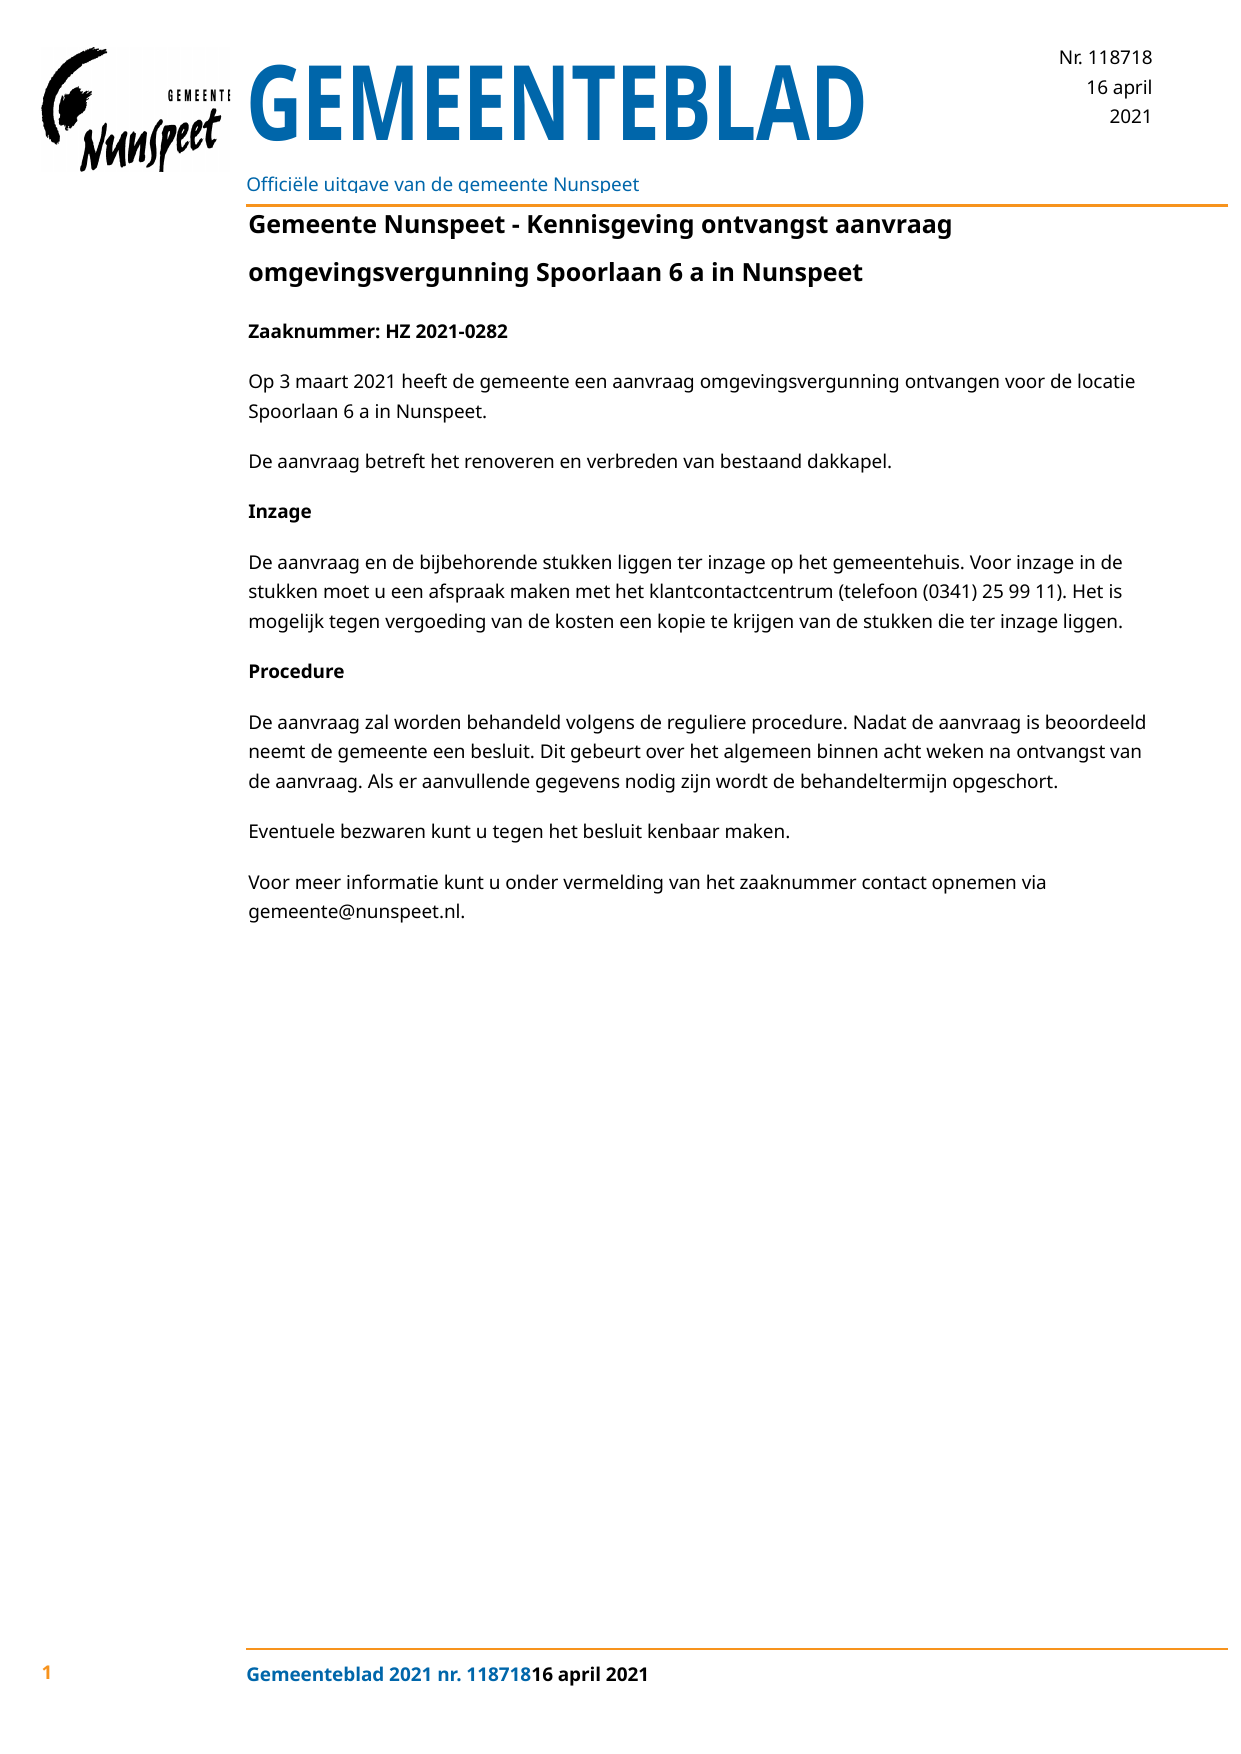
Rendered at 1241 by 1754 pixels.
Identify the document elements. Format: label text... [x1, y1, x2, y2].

text Gemeente Nunspeet - Kennisgeving ontvangst aanvraag omgevingsvergunning Spoorlaan 6 a in Nunspeet [248, 207, 1152, 288]
picture [41, 47, 231, 172]
text De aanvraag zal worden behandeld volgens de reguliere procedure. Nadat de aanvraag is beoordeeld neemt de gemeente een besluit. Dit gebeurt over het algemeen binnen acht weken na ontvangst van de aanvraag. Als er aanvullende gegevens nodig zijn wordt de behandeltermijn opgeschort. [248, 709, 1152, 794]
text Zaaknummer: HZ 2021-0282 [248, 318, 1152, 344]
text Op 3 maart 2021 heeft de gemeente een aanvraag omgevingsvergunning ontvangen voor de locatie Spoorlaan 6 a in Nunspeet. [248, 368, 1152, 424]
text Voor meer informatie kunt u onder vermelding van het zaaknummer contact opnemen via gemeente@nunspeet.nl. [248, 869, 1152, 924]
text De aanvraag betreft het renoveren en verbreden van bestaand dakkapel. [248, 448, 1152, 474]
text De aanvraag en de bijbehorende stukken liggen ter inzage op het gemeentehuis. Voor inzage in de stukken moet u een afspraak maken met het klantcontactcentrum (telefoon (0341) 25 99 11). Het is mogelijk tegen vergoeding van de kosten een kopie te krijgen van de stukken die ter inzage liggen. [248, 549, 1152, 634]
text Inzage [248, 499, 1152, 524]
text Procedure [248, 659, 1152, 684]
text Eventuele bezwaren kunt u tegen het besluit kenbaar maken. [248, 819, 1152, 844]
